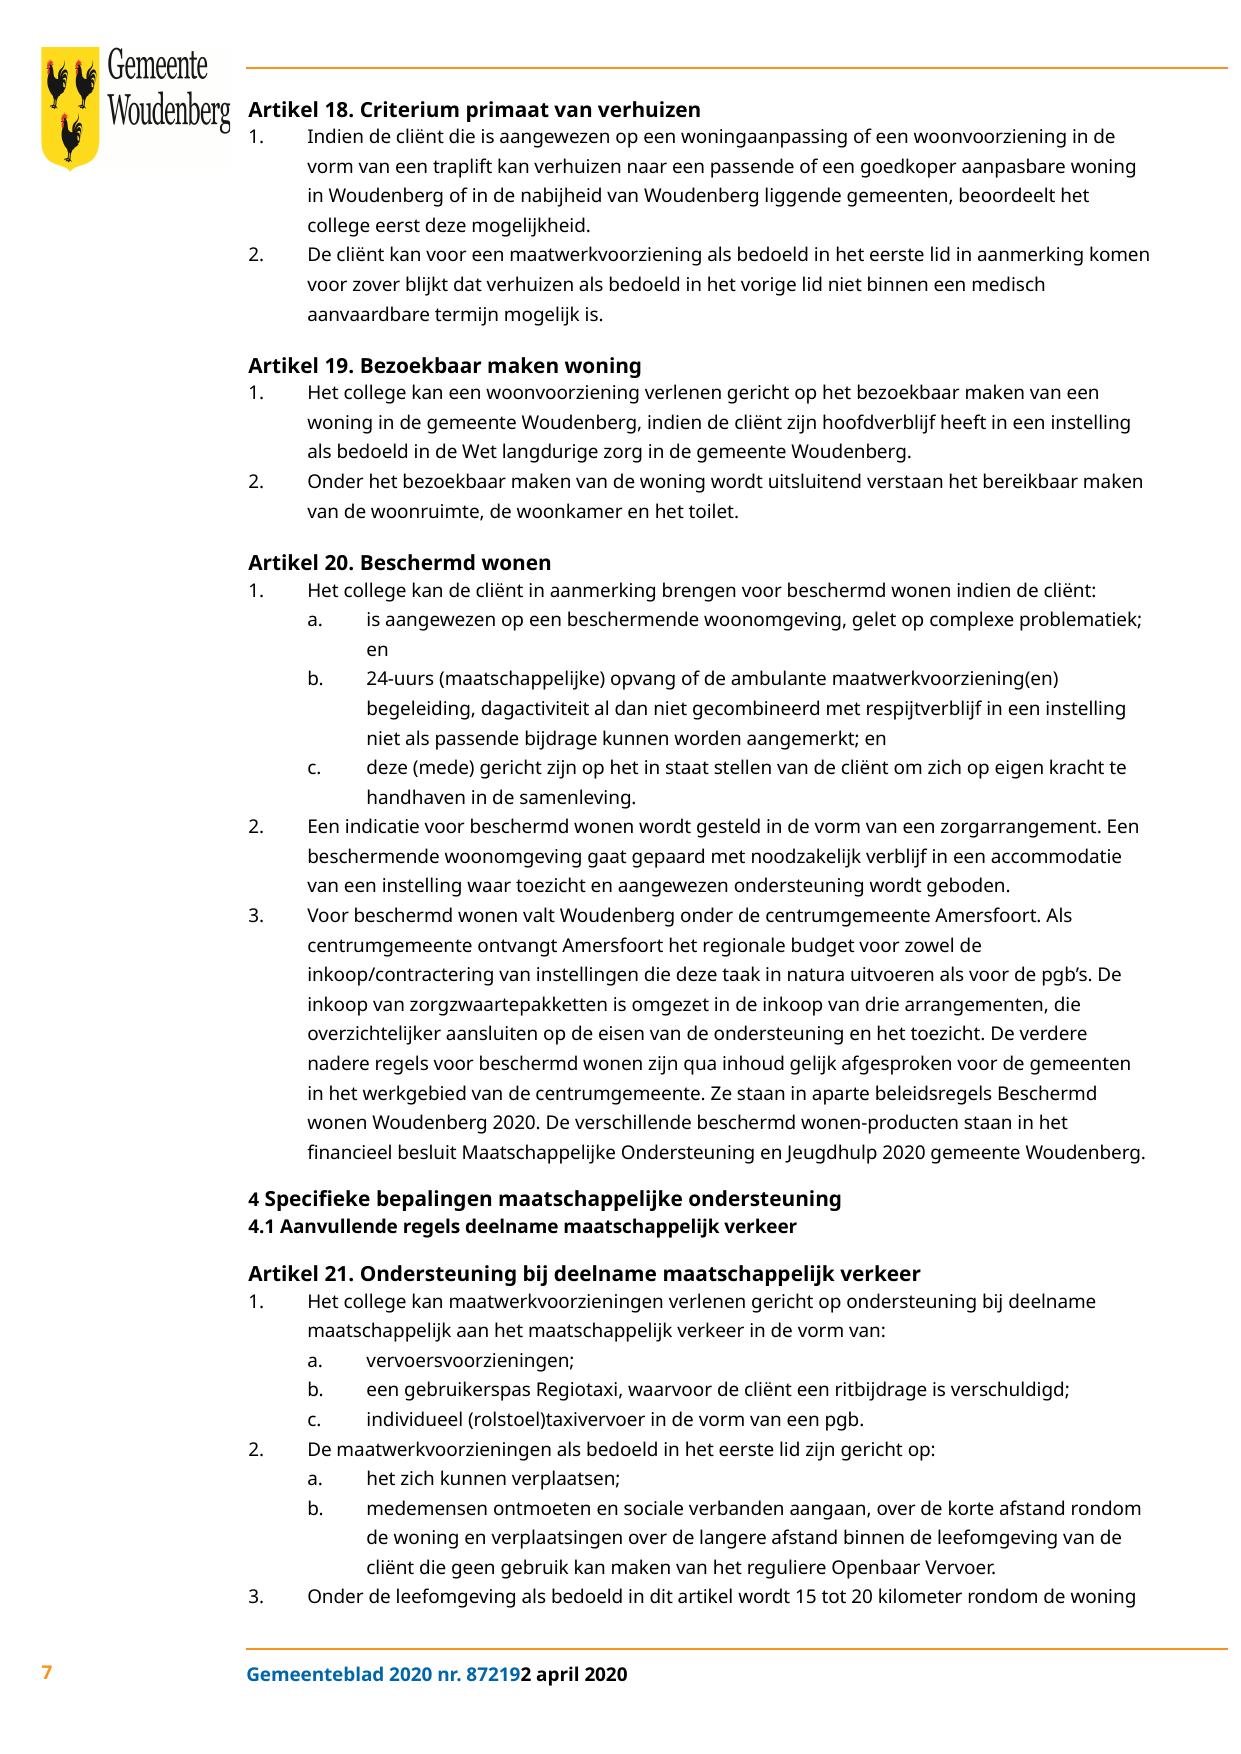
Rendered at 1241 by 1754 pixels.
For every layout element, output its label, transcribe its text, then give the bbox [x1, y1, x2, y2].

list een gebruikerspas Regiotaxi, waarvoor de cliënt een ritbijdrage is verschuldigd; [307, 1377, 1152, 1402]
text 4 Specifieke bepalingen maatschappelijke ondersteuning [248, 1184, 1152, 1213]
list individueel (rolstoel)taxivervoer in de vorm van een pgb. [307, 1406, 1152, 1432]
list 24-uurs (maatschappelijke) opvang of de ambulante maatwerkvoorziening(en) begeleiding, dagactiviteit al dan niet gecombineerd met respijtverblijf in een instelling niet als passende bijdrage kunnen worden aangemerkt; en [307, 666, 1152, 750]
list vervoersvoorzieningen; [307, 1347, 1152, 1373]
list Indien de cliënt die is aangewezen op een woningaanpassing of een woonvoorziening in de vorm van een traplift kan verhuizen naar een passende of een goedkoper aanpasbare woning in Woudenberg of in de nabijheid van Woudenberg liggende gemeenten, beoordeelt het college eerst deze mogelijkheid. [248, 123, 1152, 238]
text Artikel 21. Ondersteuning bij deelname maatschappelijk verkeer [248, 1259, 1152, 1288]
list De maatwerkvoorzieningen als bedoeld in het eerste lid zijn gericht op: [248, 1436, 1152, 1462]
list De cliënt kan voor een maatwerkvoorziening als bedoeld in het eerste lid in aanmerking komen voor zover blijkt dat verhuizen als bedoeld in het vorige lid niet binnen een medisch aanvaardbare termijn mogelijk is. [248, 242, 1152, 326]
text Artikel 20. Beschermd wonen [248, 548, 1152, 577]
list is aangewezen op een beschermende woonomgeving, gelet op complexe problematiek; en [307, 606, 1152, 662]
list Het college kan de cliënt in aanmerking brengen voor beschermd wonen indien de cliënt: [248, 577, 1152, 602]
list Het college kan een woonvoorziening verlenen gericht op het bezoekbaar maken van een woning in de gemeente Woudenberg, indien de cliënt zijn hoofdverblijf heeft in een instelling als bedoeld in de Wet langdurige zorg in de gemeente Woudenberg. [248, 379, 1152, 464]
text Artikel 18. Criterium primaat van verhuizen [248, 95, 1152, 123]
list Een indicatie voor beschermd wonen wordt gesteld in de vorm van een zorgarrangement. Een beschermende woonomgeving gaat gepaard met noodzakelijk verblijf in een accommodatie van een instelling waar toezicht en aangewezen ondersteuning wordt geboden. [248, 813, 1152, 898]
picture [41, 47, 231, 172]
text Artikel 19. Bezoekbaar maken woning [248, 351, 1152, 379]
list Voor beschermd wonen valt Woudenberg onder de centrumgemeente Amersfoort. Als centrumgemeente ontvangt Amersfoort het regionale budget voor zowel de inkoop/contractering van instellingen die deze taak in natura uitvoeren als voor de pgb’s. De inkoop van zorgzwaartepakketten is omgezet in de inkoop van drie arrangementen, die overzichtelijker aansluiten op de eisen van de ondersteuning en het toezicht. De verdere nadere regels voor beschermd wonen zijn qua inhoud gelijk afgesproken voor de gemeenten in het werkgebied van de centrumgemeente. Ze staan in aparte beleidsregels Beschermd wonen Woudenberg 2020. De verschillende beschermd wonen-producten staan in het financieel besluit Maatschappelijke Ondersteuning en Jeugdhulp 2020 gemeente Woudenberg. [248, 902, 1152, 1164]
list medemensen ontmoeten en sociale verbanden aangaan, over de korte afstand rondom de woning en verplaatsingen over de langere afstand binnen de leefomgeving van de cliënt die geen gebruik kan maken van het reguliere Openbaar Vervoer. [307, 1495, 1152, 1580]
list Onder het bezoekbaar maken van de woning wordt uitsluitend verstaan het bereikbaar maken van de woonruimte, de woonkamer en het toilet. [248, 468, 1152, 524]
list deze (mede) gericht zijn op het in staat stellen van de cliënt om zich op eigen kracht te handhaven in de samenleving. [307, 754, 1152, 809]
list Het college kan maatwerkvoorzieningen verlenen gericht op ondersteuning bij deelname maatschappelijk aan het maatschappelijk verkeer in de vorm van: [248, 1288, 1152, 1343]
list het zich kunnen verplaatsen; [307, 1465, 1152, 1491]
list Onder de leefomgeving als bedoeld in dit artikel wordt 15 tot 20 kilometer rondom de woning [248, 1584, 1152, 1609]
text 4.1 Aanvullende regels deelname maatschappelijk verkeer [248, 1213, 1152, 1239]
